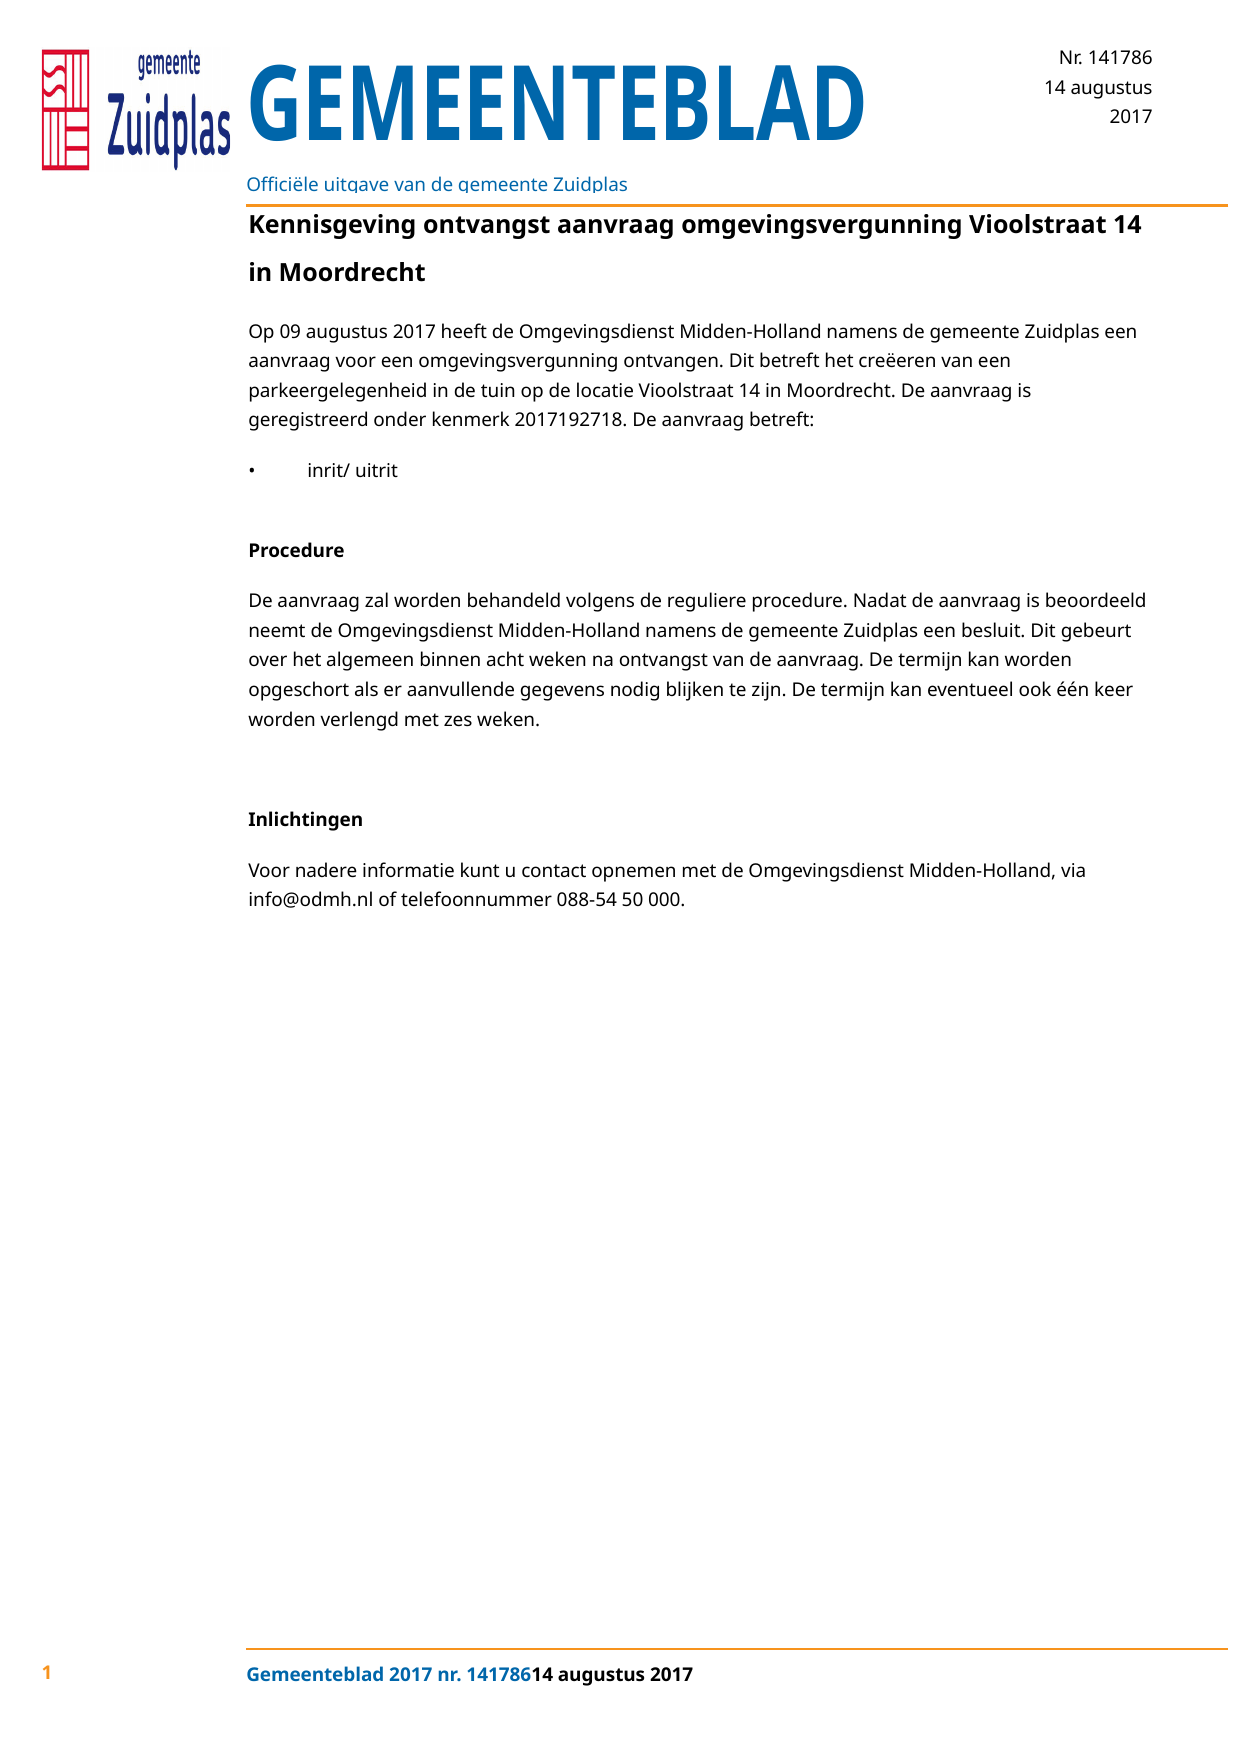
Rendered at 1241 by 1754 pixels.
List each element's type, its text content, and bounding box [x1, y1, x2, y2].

text Voor nadere informatie kunt u contact opnemen met de Omgevingsdienst Midden-Holland, via info@odmh.nl of telefoonnummer 088-54 50 000. [248, 857, 1152, 912]
text Kennisgeving ontvangst aanvraag omgevingsvergunning Vioolstraat 14 in Moordrecht [248, 207, 1152, 288]
text Inlichtingen [248, 807, 1152, 832]
text De aanvraag zal worden behandeld volgens de reguliere procedure. Nadat de aanvraag is beoordeeld neemt de Omgevingsdienst Midden-Holland namens de gemeente Zuidplas een besluit. Dit gebeurt over het algemeen binnen acht weken na ontvangst van de aanvraag. De termijn kan worden opgeschort als er aanvullende gegevens nodig blijken te zijn. De termijn kan eventueel ook één keer worden verlengd met zes weken. [248, 587, 1152, 732]
text Op 09 augustus 2017 heeft de Omgevingsdienst Midden-Holland namens de gemeente Zuidplas een aanvraag voor een omgevingsvergunning ontvangen. Dit betreft het creëeren van een parkeergelegenheid in de tuin op de locatie Vioolstraat 14 in Moordrecht. De aanvraag is geregistreerd onder kenmerk 2017192718. De aanvraag betreft: [248, 318, 1152, 432]
text Procedure [248, 537, 1152, 563]
list inrit/ uitrit [248, 457, 1152, 483]
picture [41, 47, 231, 172]
